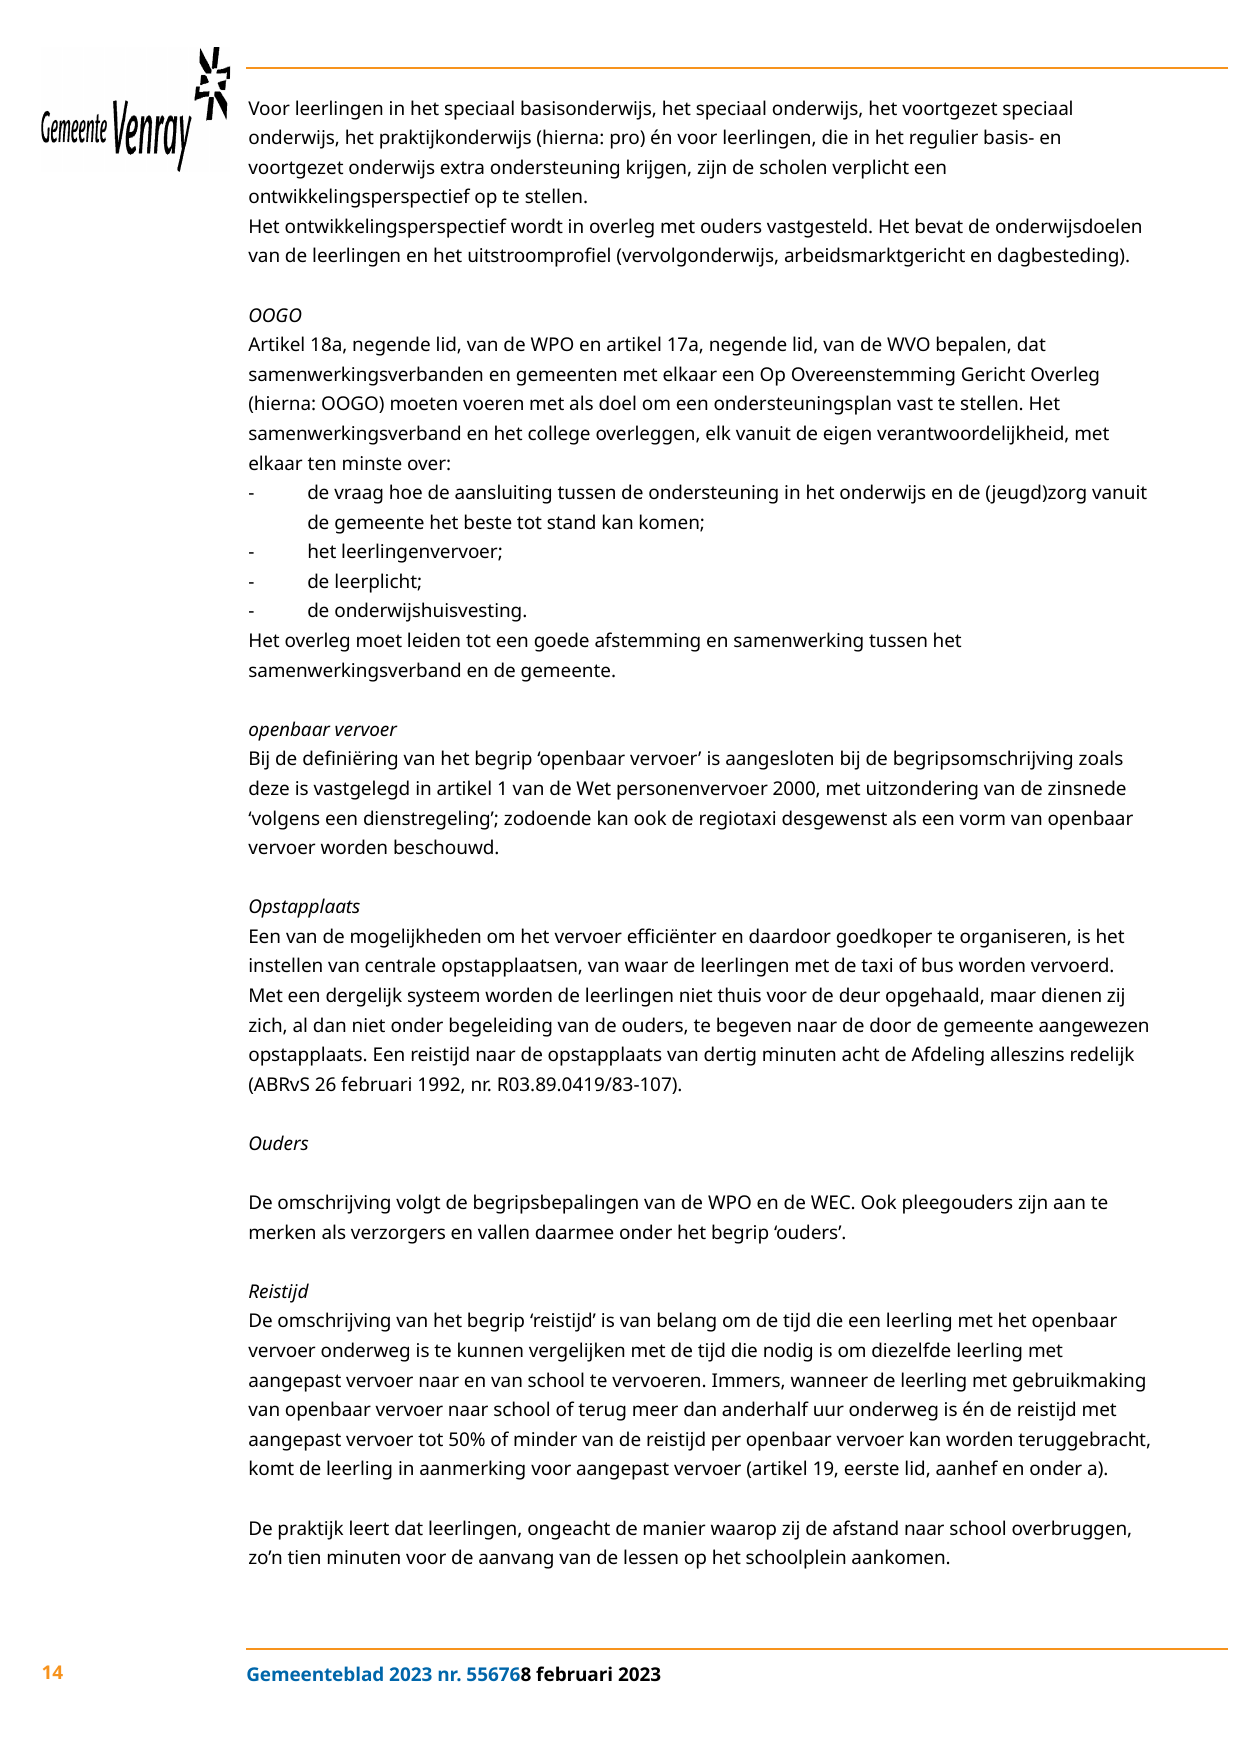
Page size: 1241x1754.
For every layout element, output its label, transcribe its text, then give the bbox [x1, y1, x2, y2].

text Artikel 18a, negende lid, van de WPO en artikel 17a, negende lid, van de WVO bepalen, dat samenwerkingsverbanden en gemeenten met elkaar een Op Overeenstemming Gericht Overleg (hierna: OOGO) moeten voeren met als doel om een ondersteuningsplan vast te stellen. Het samenwerkingsverband en het college overleggen, elk vanuit de eigen verantwoordelijkheid, met elkaar ten minste over: [248, 331, 1152, 476]
text Ouders [248, 1130, 1152, 1156]
text Reistijd [248, 1278, 1152, 1304]
text Bij de definiëring van het begrip ‘openbaar vervoer’ is aangesloten bij de begripsomschrijving zoals deze is vastgelegd in artikel 1 van de Wet personenvervoer 2000, met uitzondering van de zinsnede ‘volgens een dienstregeling’; zodoende kan ook de regiotaxi desgewenst als een vorm van openbaar vervoer worden beschouwd. [248, 746, 1152, 860]
list de onderwijshuisvesting. [248, 598, 1152, 623]
text Opstapplaats [248, 893, 1152, 919]
text Het ontwikkelingsperspectief wordt in overleg met ouders vastgesteld. Het bevat de onderwijsdoelen van de leerlingen en het uitstroomprofiel (vervolgonderwijs, arbeidsmarktgericht en dagbesteding). [248, 213, 1152, 268]
text openbaar vervoer [248, 716, 1152, 742]
text OOGO [248, 302, 1152, 328]
picture [41, 47, 231, 172]
list de vraag hoe de aansluiting tussen de ondersteuning in het onderwijs en de (jeugd)zorg vanuit de gemeente het beste tot stand kan komen; [248, 479, 1152, 535]
text De omschrijving volgt de begripsbepalingen van de WPO en de WEC. Ook pleegouders zijn aan te merken als verzorgers en vallen daarmee onder het begrip ‘ouders’. [248, 1189, 1152, 1245]
text Het overleg moet leiden tot een goede afstemming en samenwerking tussen het samenwerkingsverband en de gemeente. [248, 627, 1152, 683]
list het leerlingenvervoer; [248, 538, 1152, 564]
text Voor leerlingen in het speciaal basisonderwijs, het speciaal onderwijs, het voortgezet speciaal onderwijs, het praktijkonderwijs (hierna: pro) én voor leerlingen, die in het regulier basis- en voortgezet onderwijs extra ondersteuning krijgen, zijn de scholen verplicht een ontwikkelingsperspectief op te stellen. [248, 95, 1152, 209]
list de leerplicht; [248, 568, 1152, 594]
text De omschrijving van het begrip ‘reistijd’ is van belang om de tijd die een leerling met het openbaar vervoer onderweg is te kunnen vergelijken met de tijd die nodig is om diezelfde leerling met aangepast vervoer naar en van school te vervoeren. Immers, wanneer de leerling met gebruikmaking van openbaar vervoer naar school of terug meer dan anderhalf uur onderweg is én de reistijd met aangepast vervoer tot 50% of minder van de reistijd per openbaar vervoer kan worden teruggebracht, komt de leerling in aanmerking voor aangepast vervoer (artikel 19, eerste lid, aanhef en onder a). [248, 1308, 1152, 1481]
text De praktijk leert dat leerlingen, ongeacht de manier waarop zij de afstand naar school overbruggen, zo’n tien minuten voor de aanvang van de lessen op het schoolplein aankomen. [248, 1515, 1152, 1570]
text Een van de mogelijkheden om het vervoer efficiënter en daardoor goedkoper te organiseren, is het instellen van centrale opstapplaatsen, van waar de leerlingen met de taxi of bus worden vervoerd. Met een dergelijk systeem worden de leerlingen niet thuis voor de deur opgehaald, maar dienen zij zich, al dan niet onder begeleiding van de ouders, te begeven naar de door de gemeente aangewezen opstapplaats. Een reistijd naar de opstapplaats van dertig minuten acht de Afdeling alleszins redelijk (ABRvS 26 februari 1992, nr. R03.89.0419/83-107). [248, 923, 1152, 1097]
